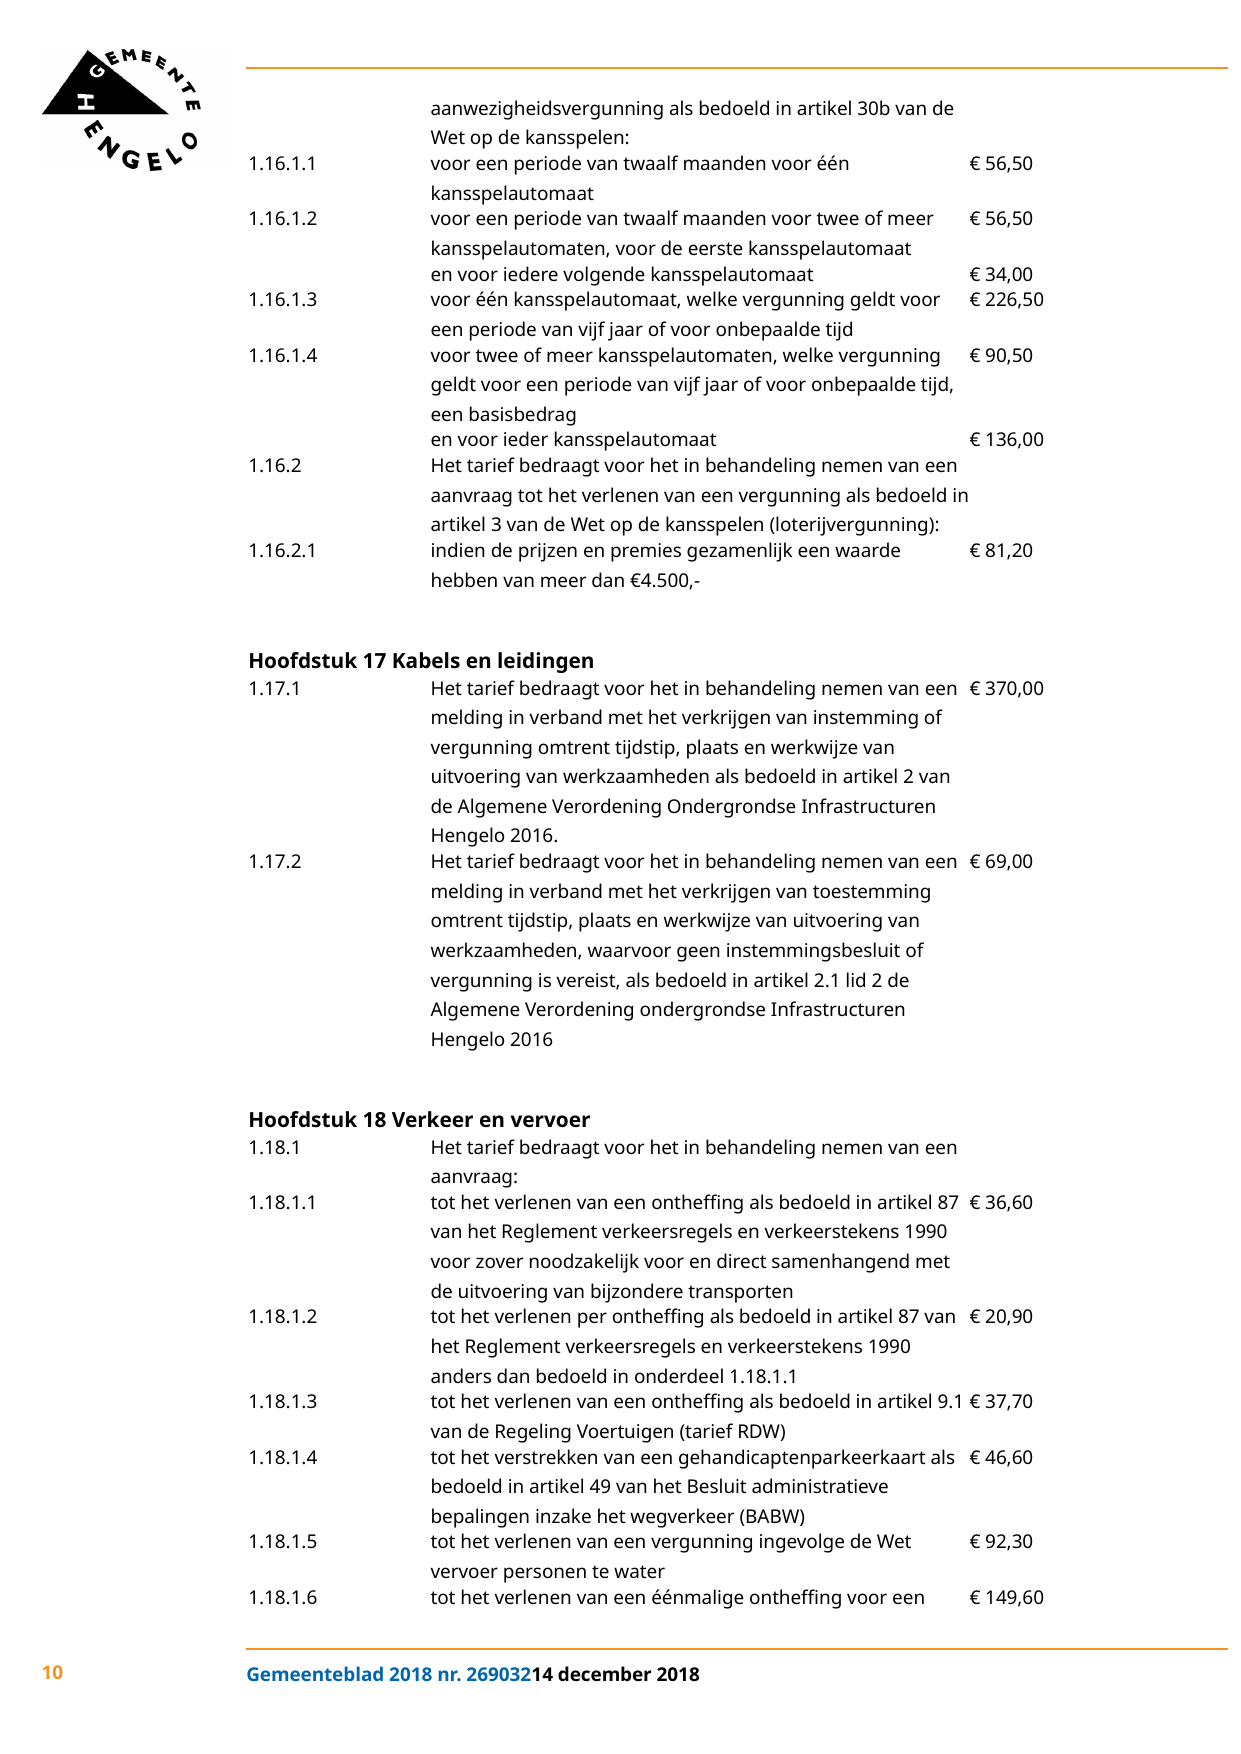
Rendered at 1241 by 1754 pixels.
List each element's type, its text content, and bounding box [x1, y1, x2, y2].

table_header 1.17.1 [248, 675, 430, 848]
table_header Het tarief bedraagt voor het in behandeling nemen van een melding in verband met het verkrijgen van instemming of vergunning omtrent tijdstip, plaats en werkwijze van uitvoering van werkzaamheden als bedoeld in artikel 2 van de Algemene Verordening Ondergrondse Infrastructuren Hengelo 2016. [430, 675, 969, 848]
table_cell Het tarief bedraagt voor het in behandeling nemen van een aanvraag tot het verlenen van een vergunning als bedoeld in artikel 3 van de Wet op de kansspelen (loterijvergunning): [430, 453, 969, 537]
table_cell en voor iedere volgende kansspelautomaat [430, 261, 969, 286]
table_cell € 69,00 [969, 849, 1152, 1052]
table_cell voor een periode van twaalf maanden voor één kansspelautomaat [430, 150, 969, 205]
table_cell voor één kansspelautomaat, welke vergunning geldt voor een periode van vijf jaar of voor onbepaalde tijd [430, 286, 969, 342]
table_cell € 149,60 [969, 1584, 1152, 1610]
table_cell tot het verlenen van een éénmalige ontheffing voor een [430, 1584, 969, 1610]
table_cell 1.18.1.4 [248, 1444, 430, 1529]
table_cell [248, 427, 430, 452]
table_cell € 34,00 [969, 261, 1152, 286]
table_cell tot het verlenen van een ontheffing als bedoeld in artikel 9.1 van de Regeling Voertuigen (tarief RDW) [430, 1389, 969, 1444]
table_cell € 56,50 [969, 205, 1152, 261]
table_header [969, 95, 1152, 150]
table_cell tot het verlenen van een vergunning ingevolge de Wet vervoer personen te water [430, 1529, 969, 1584]
table_cell 1.16.1.2 [248, 205, 430, 261]
table_cell 1.18.1.3 [248, 1389, 430, 1444]
table_cell 1.16.1.1 [248, 150, 430, 205]
table_cell € 56,50 [969, 150, 1152, 205]
table_cell € 20,90 [969, 1304, 1152, 1388]
table_cell 1.18.1.6 [248, 1584, 430, 1610]
table_header aanwezigheidsvergunning als bedoeld in artikel 30b van de Wet op de kansspelen: [430, 95, 969, 150]
table_cell voor een periode van twaalf maanden voor twee of meer kansspelautomaten, voor de eerste kansspelautomaat [430, 205, 969, 261]
table_cell tot het verstrekken van een gehandicaptenparkeerkaart als bedoeld in artikel 49 van het Besluit administratieve bepalingen inzake het wegverkeer (BABW) [430, 1444, 969, 1529]
table_cell € 81,20 [969, 537, 1152, 593]
table_cell € 90,50 [969, 342, 1152, 427]
table_cell 1.18.1.2 [248, 1304, 430, 1388]
table_cell voor twee of meer kansspelautomaten, welke vergunning geldt voor een periode van vijf jaar of voor onbepaalde tijd, een basisbedrag [430, 342, 969, 427]
table_cell 1.16.1.4 [248, 342, 430, 427]
table_cell 1.16.2 [248, 453, 430, 537]
text Hoofdstuk 18 Verkeer en vervoer [248, 1105, 1152, 1134]
table_header € 370,00 [969, 675, 1152, 848]
table_cell tot het verlenen van een ontheffing als bedoeld in artikel 87 van het Reglement verkeersregels en verkeerstekens 1990 voor zover noodzakelijk voor en direct samenhangend met de uitvoering van bijzondere transporten [430, 1189, 969, 1304]
table_cell indien de prijzen en premies gezamenlijk een waarde hebben van meer dan €4.500,- [430, 537, 969, 593]
table_header [969, 1134, 1152, 1189]
table_cell 1.18.1.5 [248, 1529, 430, 1584]
table_cell € 92,30 [969, 1529, 1152, 1584]
table_cell € 226,50 [969, 286, 1152, 342]
table_cell [248, 261, 430, 286]
text Hoofdstuk 17 Kabels en leidingen [248, 646, 1152, 675]
table_header 1.18.1 [248, 1134, 430, 1189]
table_cell € 136,00 [969, 427, 1152, 452]
table_header [248, 95, 430, 150]
table_cell en voor ieder kansspelautomaat [430, 427, 969, 452]
table_cell tot het verlenen per ontheffing als bedoeld in artikel 87 van het Reglement verkeersregels en verkeerstekens 1990 anders dan bedoeld in onderdeel 1.18.1.1 [430, 1304, 969, 1388]
table_cell € 46,60 [969, 1444, 1152, 1529]
table_cell Het tarief bedraagt voor het in behandeling nemen van een melding in verband met het verkrijgen van toestemming omtrent tijdstip, plaats en werkwijze van uitvoering van werkzaamheden, waarvoor geen instemmingsbesluit of vergunning is vereist, als bedoeld in artikel 2.1 lid 2 de Algemene Verordening ondergrondse Infrastructuren Hengelo 2016 [430, 849, 969, 1052]
table_cell € 36,60 [969, 1189, 1152, 1304]
table_header Het tarief bedraagt voor het in behandeling nemen van een aanvraag: [430, 1134, 969, 1189]
table_cell 1.16.1.3 [248, 286, 430, 342]
table_cell € 37,70 [969, 1389, 1152, 1444]
table_cell [969, 453, 1152, 537]
table_cell 1.18.1.1 [248, 1189, 430, 1304]
table_cell 1.17.2 [248, 849, 430, 1052]
table_cell 1.16.2.1 [248, 537, 430, 593]
picture [41, 47, 231, 172]
